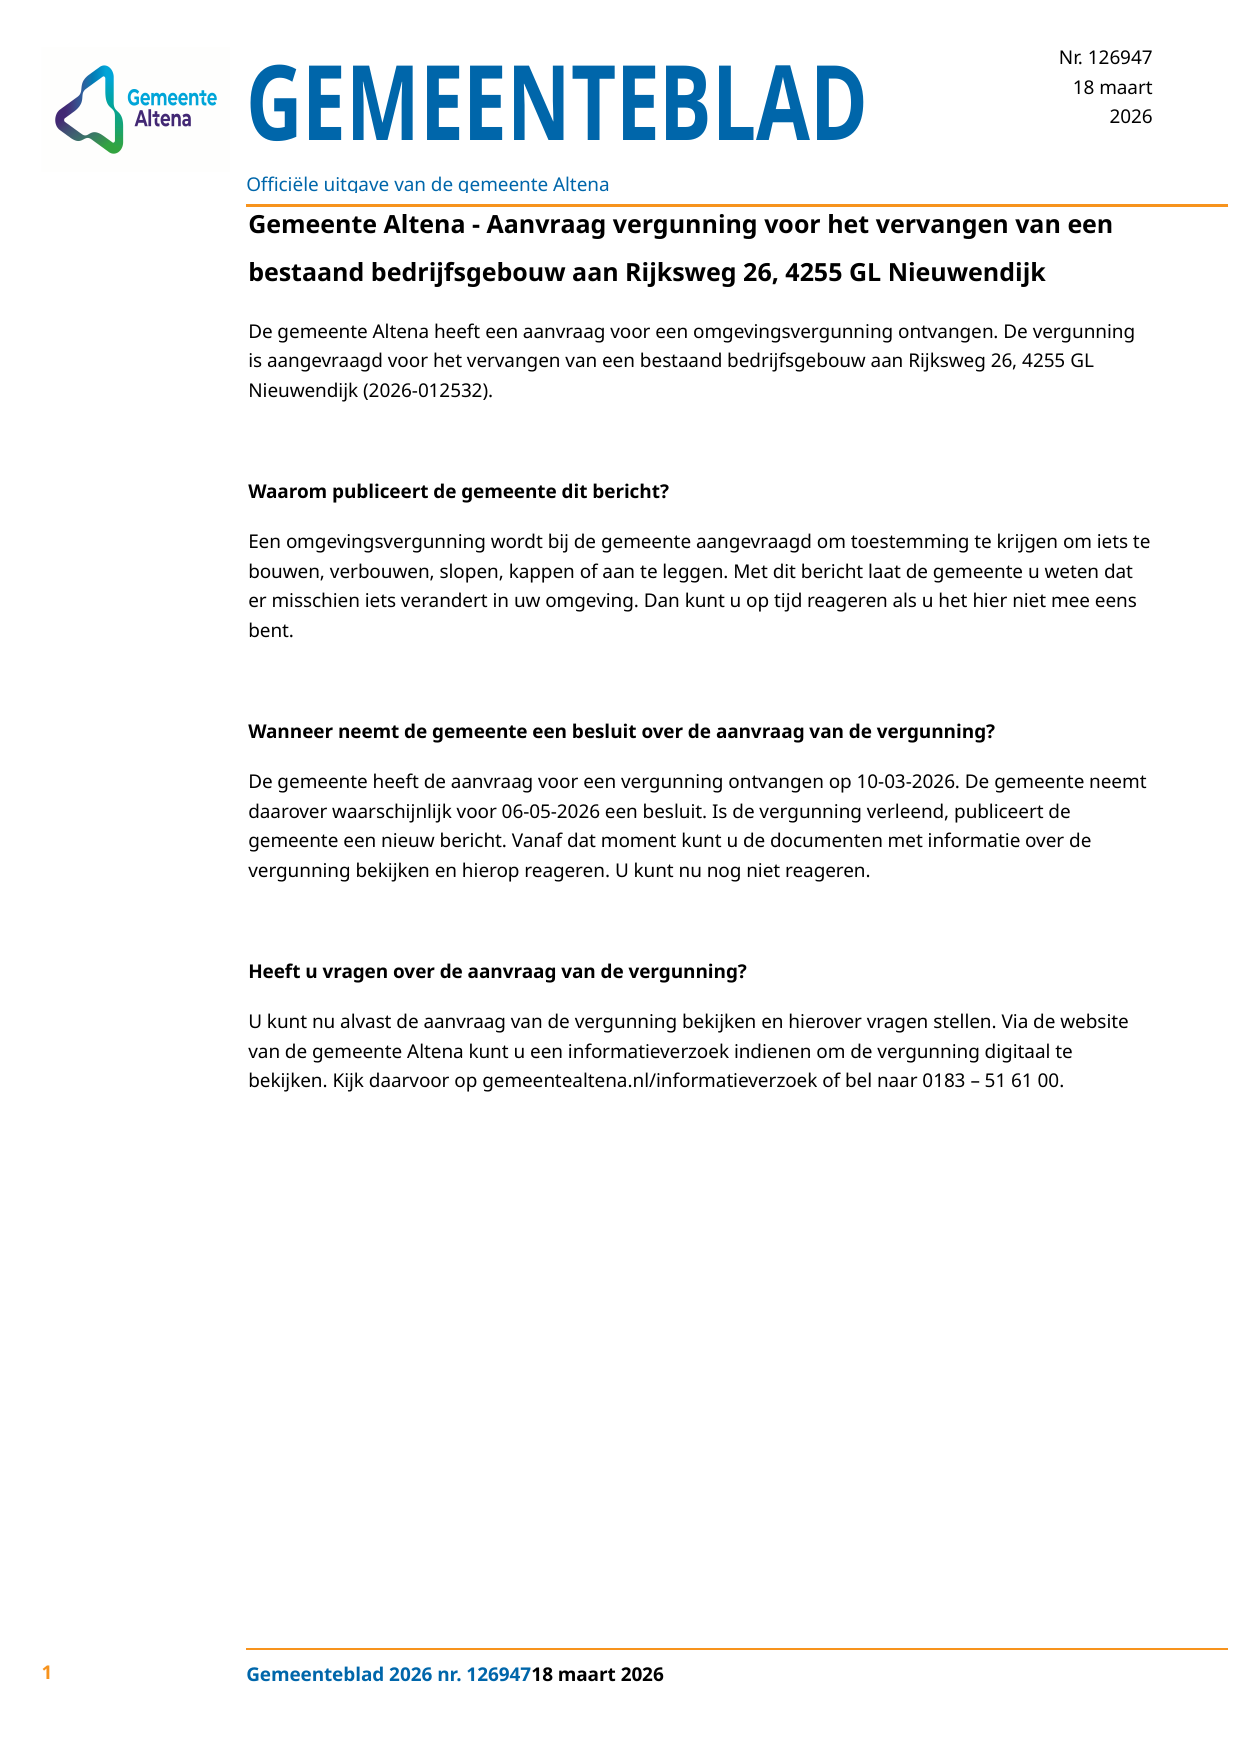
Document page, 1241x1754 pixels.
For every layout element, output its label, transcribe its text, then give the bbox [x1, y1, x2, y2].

text Een omgevingsvergunning wordt bij de gemeente aangevraagd om toestemming te krijgen om iets te bouwen, verbouwen, slopen, kappen of aan te leggen. Met dit bericht laat de gemeente u weten dat er misschien iets verandert in uw omgeving. Dan kunt u op tijd reageren als u het hier niet mee eens bent. [248, 528, 1152, 643]
text De gemeente Altena heeft een aanvraag voor een omgevingsvergunning ontvangen. De vergunning is aangevraagd voor het vervangen van een bestaand bedrijfsgebouw aan Rijksweg 26, 4255 GL Nieuwendijk (2026-012532). [248, 318, 1152, 403]
text Wanneer neemt de gemeente een besluit over de aanvraag van de vergunning? [248, 718, 1152, 744]
text Heeft u vragen over de aanvraag van de vergunning? [248, 958, 1152, 984]
text Gemeente Altena - Aanvraag vergunning voor het vervangen van een bestaand bedrijfsgebouw aan Rijksweg 26, 4255 GL Nieuwendijk [248, 207, 1152, 288]
text Waarom publiceert de gemeente dit bericht? [248, 478, 1152, 504]
picture [41, 47, 231, 172]
text U kunt nu alvast de aanvraag van de vergunning bekijken en hierover vragen stellen. Via de website van de gemeente Altena kunt u een informatieverzoek indienen om de vergunning digitaal te bekijken. Kijk daarvoor op gemeentealtena.nl/informatieverzoek of bel naar 0183 – 51 61 00. [248, 1008, 1152, 1093]
text De gemeente heeft de aanvraag voor een vergunning ontvangen op 10-03-2026. De gemeente neemt daarover waarschijnlijk voor 06-05-2026 een besluit. Is de vergunning verleend, publiceert de gemeente een nieuw bericht. Vanaf dat moment kunt u de documenten met informatie over de vergunning bekijken en hierop reageren. U kunt nu nog niet reageren. [248, 768, 1152, 883]
